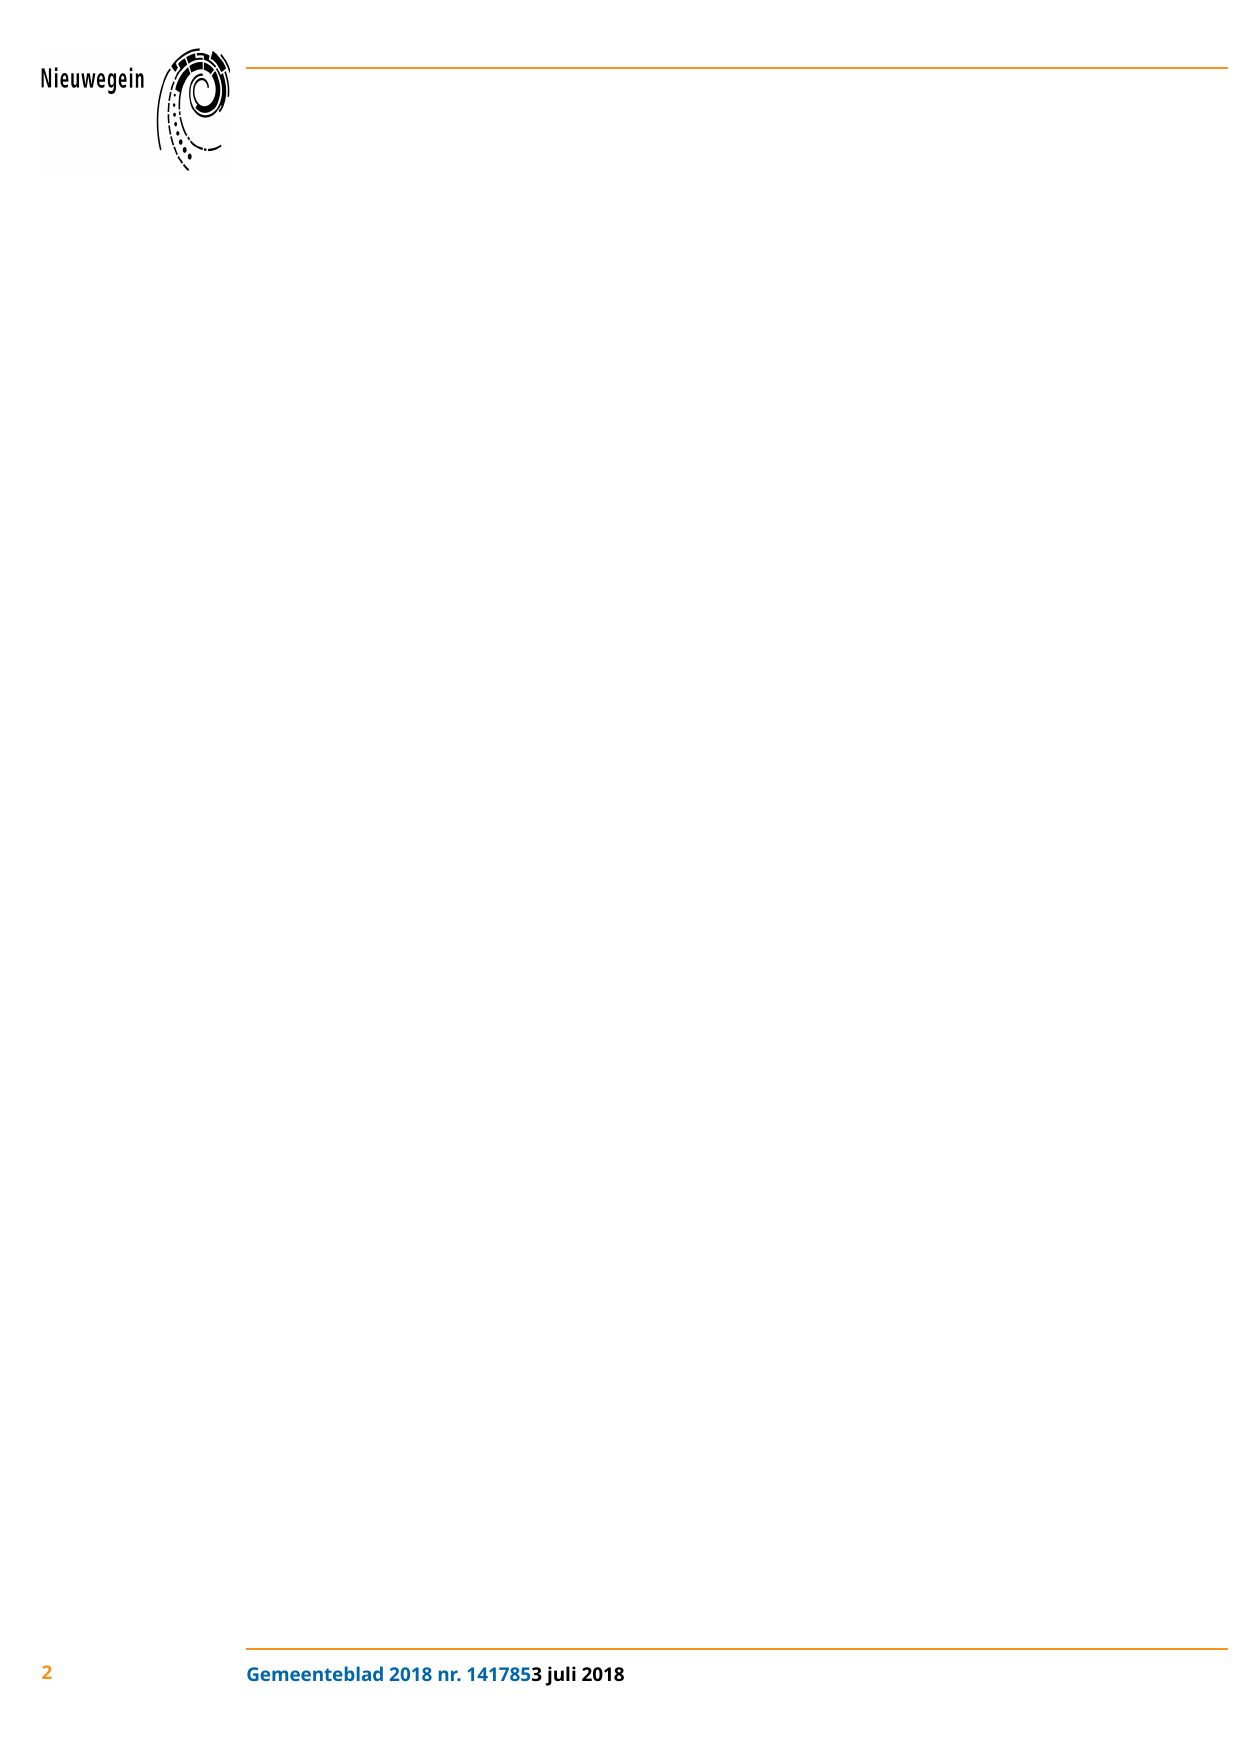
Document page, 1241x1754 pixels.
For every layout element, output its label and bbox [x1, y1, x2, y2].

picture [41, 47, 231, 172]
